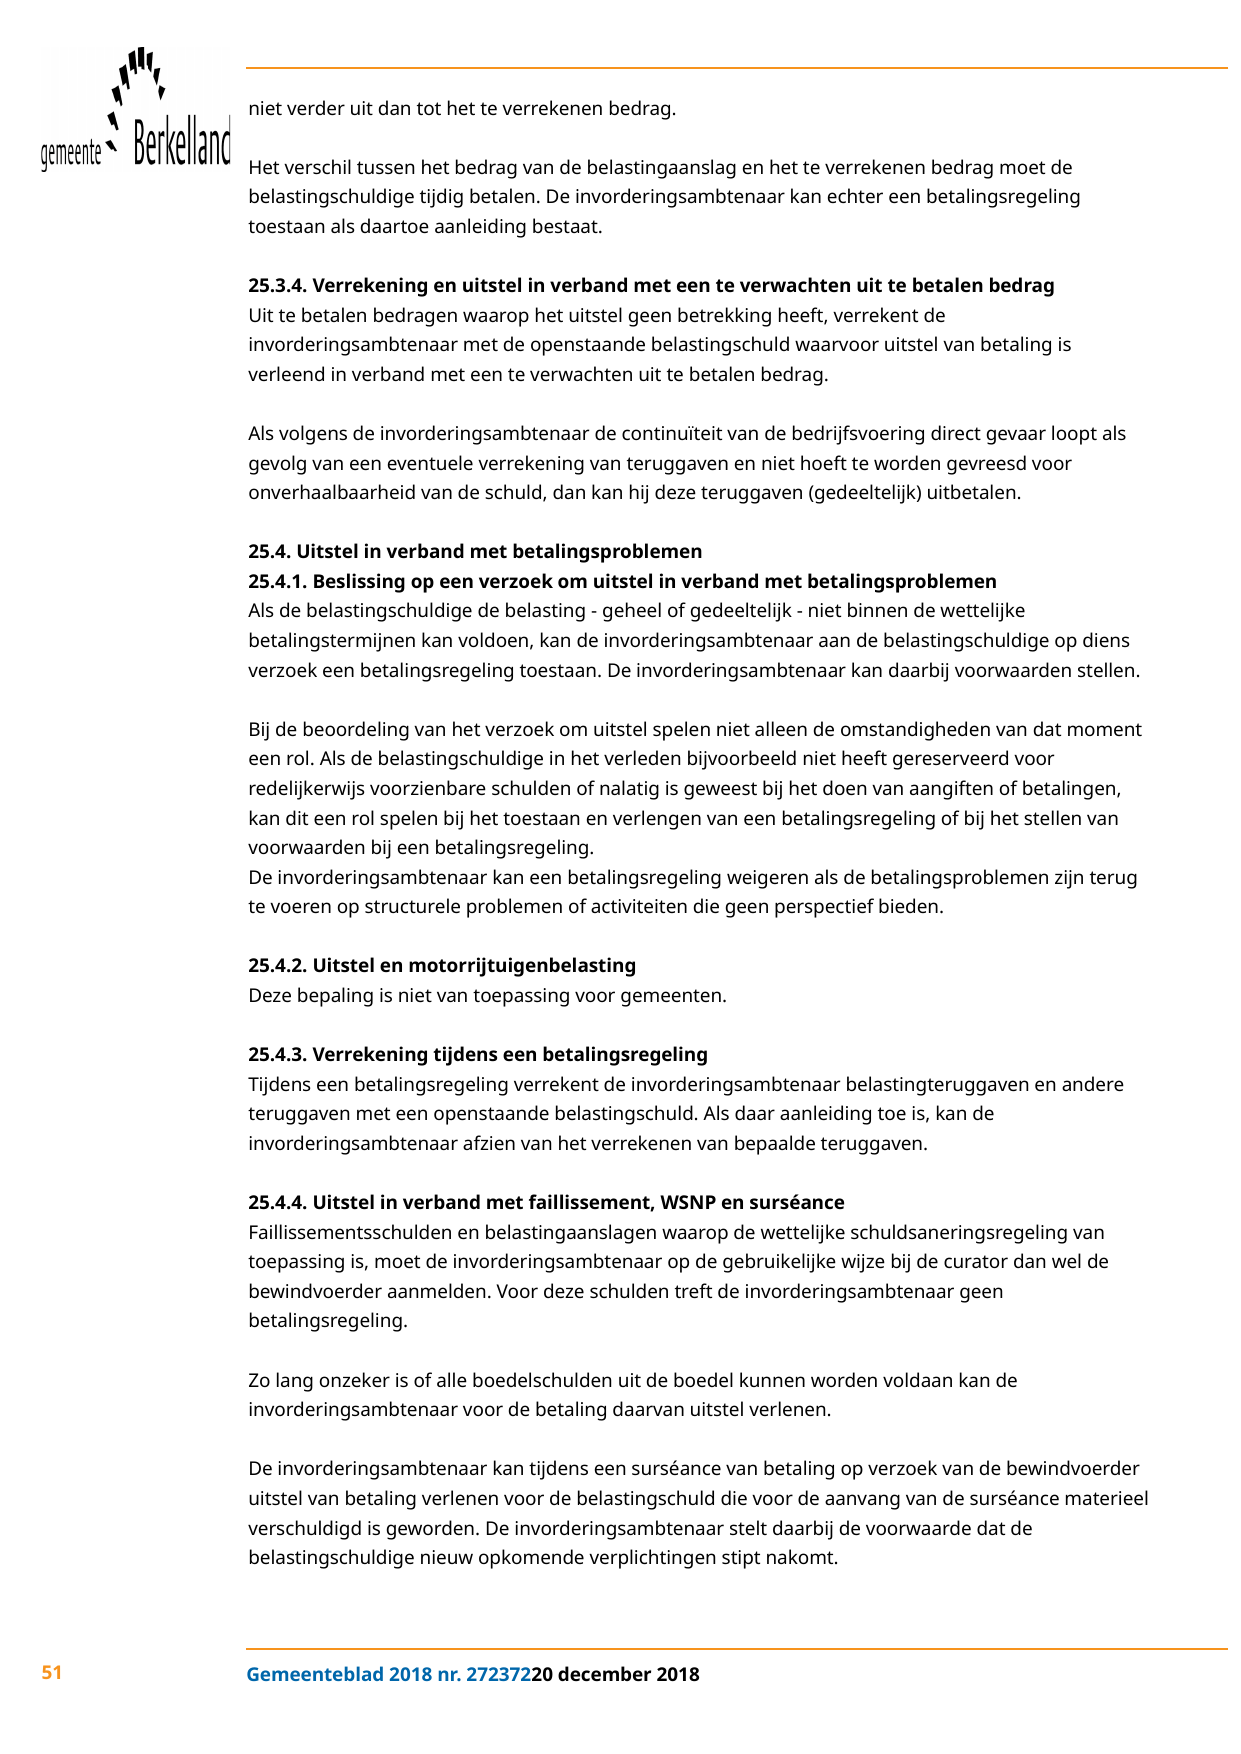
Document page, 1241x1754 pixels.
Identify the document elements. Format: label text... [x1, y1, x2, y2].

text Het verschil tussen het bedrag van de belastingaanslag en het te verrekenen bedrag moet de belastingschuldige tijdig betalen. De invorderingsambtenaar kan echter een betalingsregeling toestaan als daartoe aanleiding bestaat. [248, 154, 1152, 239]
picture [41, 47, 231, 172]
text 25.4. Uitstel in verband met betalingsproblemen [248, 538, 1152, 564]
text De invorderingsambtenaar kan tijdens een surséance van betaling op verzoek van de bewindvoerder uitstel van betaling verlenen voor de belastingschuld die voor de aanvang van de surséance materieel verschuldigd is geworden. De invorderingsambtenaar stelt daarbij de voorwaarde dat de belastingschuldige nieuw opkomende verplichtingen stipt nakomt. [248, 1456, 1152, 1570]
text 25.3.4. Verrekening en uitstel in verband met een te verwachten uit te betalen bedrag [248, 272, 1152, 298]
text 25.4.2. Uitstel en motorrijtuigenbelasting [248, 953, 1152, 978]
text De invorderingsambtenaar kan een betalingsregeling weigeren als de betalingsproblemen zijn terug te voeren op structurele problemen of activiteiten die geen perspectief bieden. [248, 864, 1152, 919]
text Bij de beoordeling van het verzoek om uitstel spelen niet alleen de omstandigheden van dat moment een rol. Als de belastingschuldige in het verleden bijvoorbeeld niet heeft gereserveerd voor redelijkerwijs voorzienbare schulden of nalatig is geweest bij het doen van aangiften of betalingen, kan dit een rol spelen bij het toestaan en verlengen van een betalingsregeling of bij het stellen van voorwaarden bij een betalingsregeling. [248, 716, 1152, 860]
text Tijdens een betalingsregeling verrekent de invorderingsambtenaar belastingteruggaven en andere teruggaven met een openstaande belastingschuld. Als daar aanleiding toe is, kan de invorderingsambtenaar afzien van het verrekenen van bepaalde teruggaven. [248, 1071, 1152, 1156]
text niet verder uit dan tot het te verrekenen bedrag. [248, 95, 1152, 121]
text Uit te betalen bedragen waarop het uitstel geen betrekking heeft, verrekent de invorderingsambtenaar met de openstaande belastingschuld waarvoor uitstel van betaling is verleend in verband met een te verwachten uit te betalen bedrag. [248, 302, 1152, 387]
text Als volgens de invorderingsambtenaar de continuïteit van de bedrijfsvoering direct gevaar loopt als gevolg van een eventuele verrekening van teruggaven en niet hoeft te worden gevreesd voor onverhaalbaarheid van de schuld, dan kan hij deze teruggaven (gedeeltelijk) uitbetalen. [248, 420, 1152, 505]
text Als de belastingschuldige de belasting - geheel of gedeeltelijk - niet binnen de wettelijke betalingstermijnen kan voldoen, kan de invorderingsambtenaar aan de belastingschuldige op diens verzoek een betalingsregeling toestaan. De invorderingsambtenaar kan daarbij voorwaarden stellen. [248, 598, 1152, 683]
text 25.4.3. Verrekening tijdens een betalingsregeling [248, 1041, 1152, 1067]
text 25.4.4. Uitstel in verband met faillissement, WSNP en surséance [248, 1189, 1152, 1215]
text Zo lang onzeker is of alle boedelschulden uit de boedel kunnen worden voldaan kan de invorderingsambtenaar voor de betaling daarvan uitstel verlenen. [248, 1367, 1152, 1422]
text Faillissementsschulden en belastingaanslagen waarop de wettelijke schuldsaneringsregeling van toepassing is, moet de invorderingsambtenaar op de gebruikelijke wijze bij de curator dan wel de bewindvoerder aanmelden. Voor deze schulden treft de invorderingsambtenaar geen betalingsregeling. [248, 1219, 1152, 1333]
text 25.4.1. Beslissing op een verzoek om uitstel in verband met betalingsproblemen [248, 568, 1152, 594]
text Deze bepaling is niet van toepassing voor gemeenten. [248, 982, 1152, 1008]
